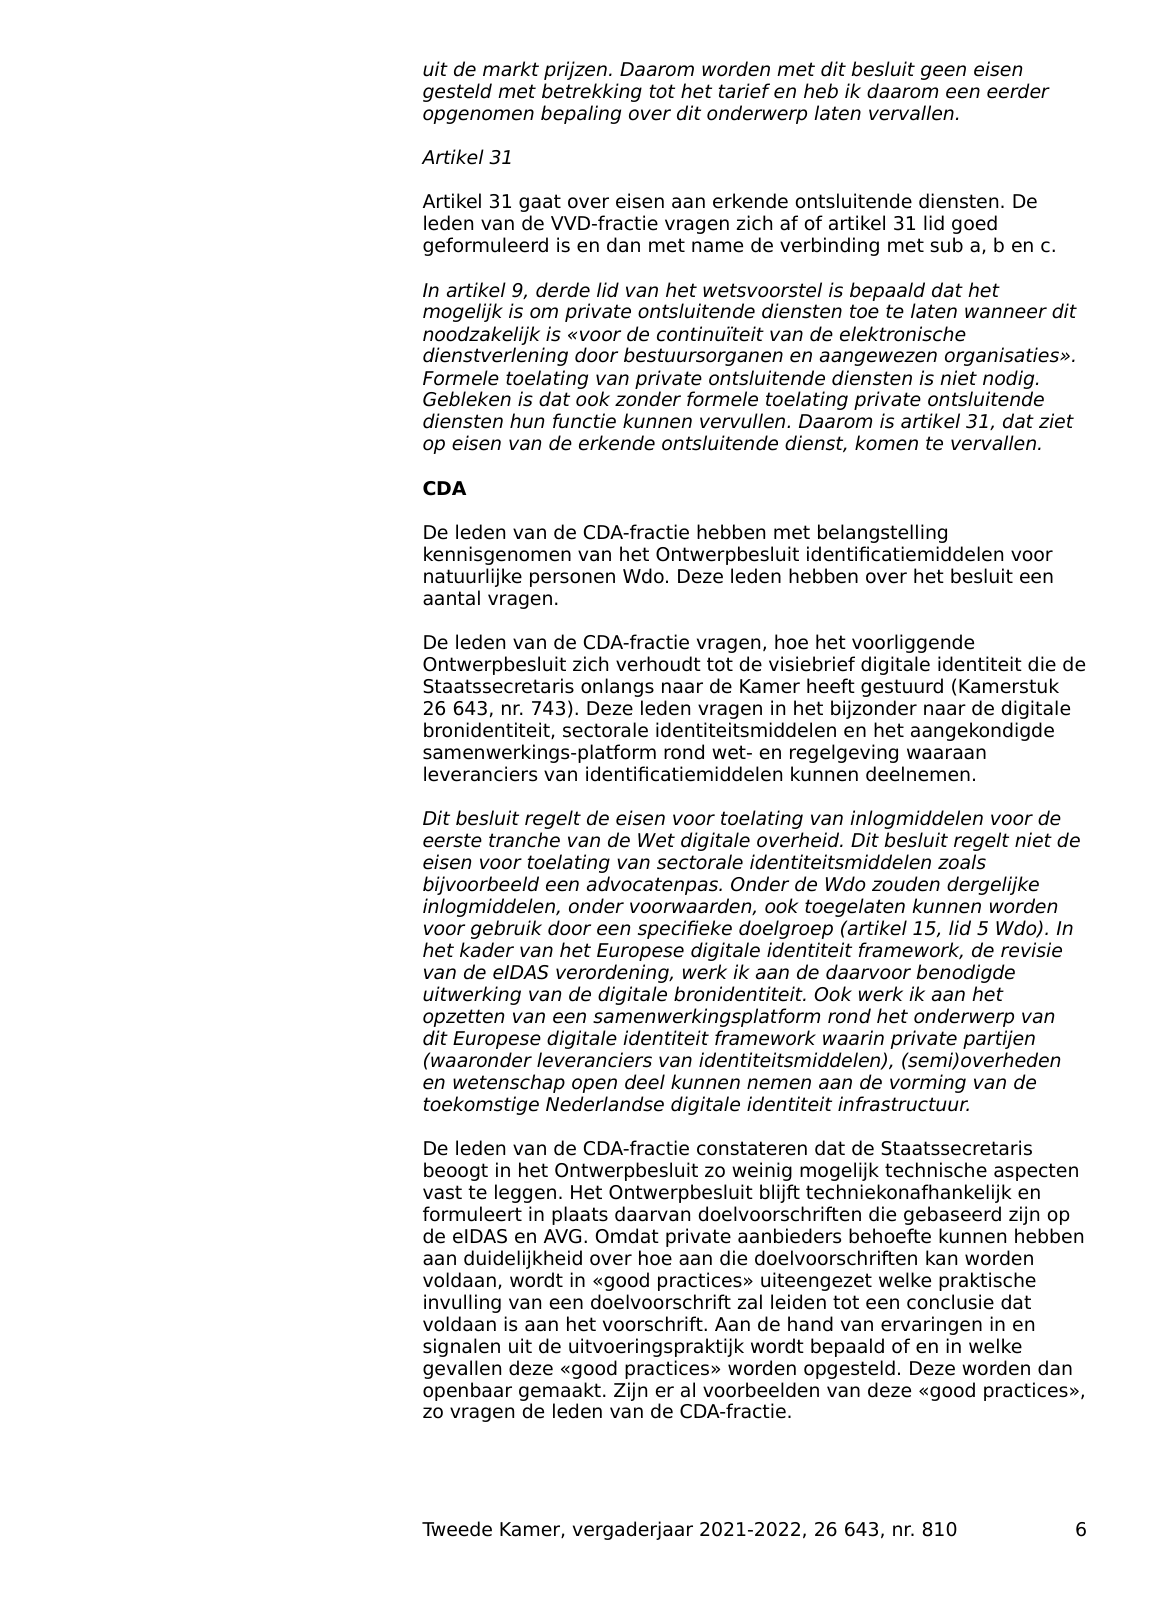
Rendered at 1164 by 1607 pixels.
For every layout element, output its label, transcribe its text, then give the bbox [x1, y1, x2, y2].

subtitle CDA [422, 477, 1087, 499]
text De leden van de CDA-fractie constateren dat de Staatssecretaris beoogt in het Ontwerpbesluit zo weinig mogelijk technische aspecten vast te leggen. Het Ontwerpbesluit blijft techniekonafhankelijk en formuleert in plaats daarvan doelvoorschriften die gebaseerd zijn op de eIDAS en AVG. Omdat private aanbieders behoefte kunnen hebben aan duidelijkheid over hoe aan die doelvoorschriften kan worden voldaan, wordt in «good practices» uiteengezet welke praktische invulling van een doelvoorschrift zal leiden tot een conclusie dat voldaan is aan het voorschrift. Aan de hand van ervaringen in en signalen uit de uitvoeringspraktijk wordt bepaald of en in welke gevallen deze «good practices» worden opgesteld. Deze worden dan openbaar gemaakt. Zijn er al voorbeelden van deze «good practices», zo vragen de leden van de CDA-fractie. [422, 1138, 1087, 1423]
text In artikel 9, derde lid van het wetsvoorstel is bepaald dat het mogelijk is om private ontsluitende diensten toe te laten wanneer dit noodzakelijk is «voor de continuïteit van de elektronische dienstverlening door bestuursorganen en aangewezen organisaties». Formele toelating van private ontsluitende diensten is niet nodig. Gebleken is dat ook zonder formele toelating private ontsluitende diensten hun functie kunnen vervullen. Daarom is artikel 31, dat ziet op eisen van de erkende ontsluitende dienst, komen te vervallen. [422, 279, 1087, 455]
text uit de markt prijzen. Daarom worden met dit besluit geen eisen gesteld met betrekking tot het tarief en heb ik daarom een eerder opgenomen bepaling over dit onderwerp laten vervallen. [422, 59, 1087, 125]
subtitle Artikel 31 [422, 147, 1087, 169]
text Artikel 31 gaat over eisen aan erkende ontsluitende diensten. De leden van de VVD-fractie vragen zich af of artikel 31 lid goed geformuleerd is en dan met name de verbinding met sub a, b en c. [422, 191, 1087, 257]
text De leden van de CDA-fractie vragen, hoe het voorliggende Ontwerpbesluit zich verhoudt tot de visiebrief digitale identiteit die de Staatssecretaris onlangs naar de Kamer heeft gestuurd (Kamerstuk 26 643, nr. 743). Deze leden vragen in het bijzonder naar de digitale bronidentiteit, sectorale identiteitsmiddelen en het aangekondigde samenwerkings-platform rond wet- en regelgeving waaraan leveranciers van identificatiemiddelen kunnen deelnemen. [422, 632, 1087, 786]
text Dit besluit regelt de eisen voor toelating van inlogmiddelen voor de eerste tranche van de Wet digitale overheid. Dit besluit regelt niet de eisen voor toelating van sectorale identiteitsmiddelen zoals bijvoorbeeld een advocatenpas. Onder de Wdo zouden dergelijke inlogmiddelen, onder voorwaarden, ook toegelaten kunnen worden voor gebruik door een specifieke doelgroep (artikel 15, lid 5 Wdo). In het kader van het Europese digitale identiteit framework, de revisie van de eIDAS verordening, werk ik aan de daarvoor benodigde uitwerking van de digitale bronidentiteit. Ook werk ik aan het opzetten van een samenwerkingsplatform rond het onderwerp van dit Europese digitale identiteit framework waarin private partijen (waaronder leveranciers van identiteitsmiddelen), (semi)overheden en wetenschap open deel kunnen nemen aan de vorming van de toekomstige Nederlandse digitale identiteit infrastructuur. [422, 808, 1087, 1116]
text De leden van de CDA-fractie hebben met belangstelling kennisgenomen van het Ontwerpbesluit identificatiemiddelen voor natuurlijke personen Wdo. Deze leden hebben over het besluit een aantal vragen. [422, 522, 1087, 609]
